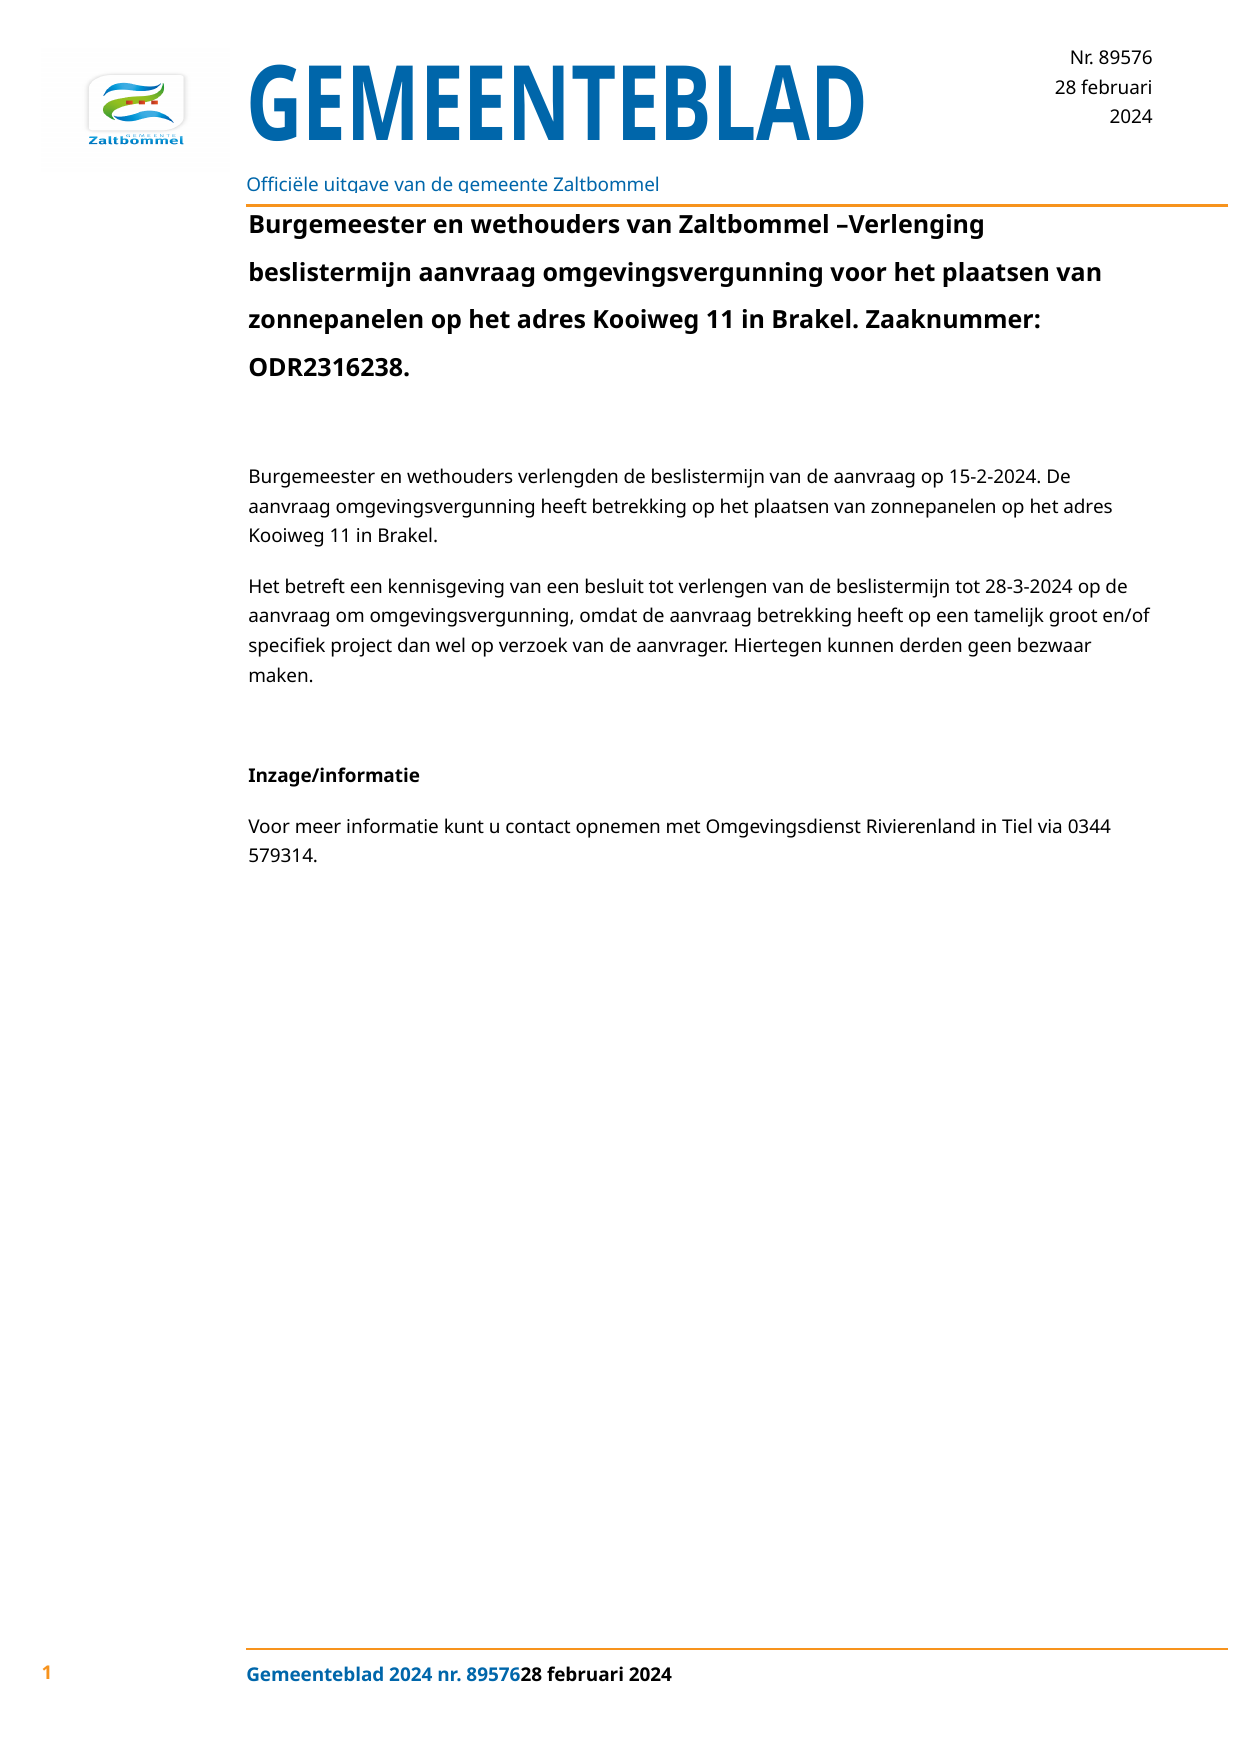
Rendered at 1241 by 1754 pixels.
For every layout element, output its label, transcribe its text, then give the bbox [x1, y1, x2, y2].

text Het betreft een kennisgeving van een besluit tot verlengen van de beslistermijn tot 28-3-2024 op de aanvraag om omgevingsvergunning, omdat de aanvraag betrekking heeft op een tamelijk groot en/of specifiek project dan wel op verzoek van de aanvrager. Hiertegen kunnen derden geen bezwaar maken. [248, 573, 1152, 688]
text Burgemeester en wethouders van Zaltbommel –Verlenging beslistermijn aanvraag omgevingsvergunning voor het plaatsen van zonnepanelen op het adres Kooiweg 11 in Brakel. Zaaknummer: ODR2316238. [248, 207, 1152, 384]
picture [41, 47, 231, 172]
text Inzage/informatie [248, 763, 1152, 788]
text Voor meer informatie kunt u contact opnemen met Omgevingsdienst Rivierenland in Tiel via 0344 579314. [248, 813, 1152, 868]
text Burgemeester en wethouders verlengden de beslistermijn van de aanvraag op 15-2-2024. De aanvraag omgevingsvergunning heeft betrekking op het plaatsen van zonnepanelen op het adres Kooiweg 11 in Brakel. [248, 463, 1152, 548]
